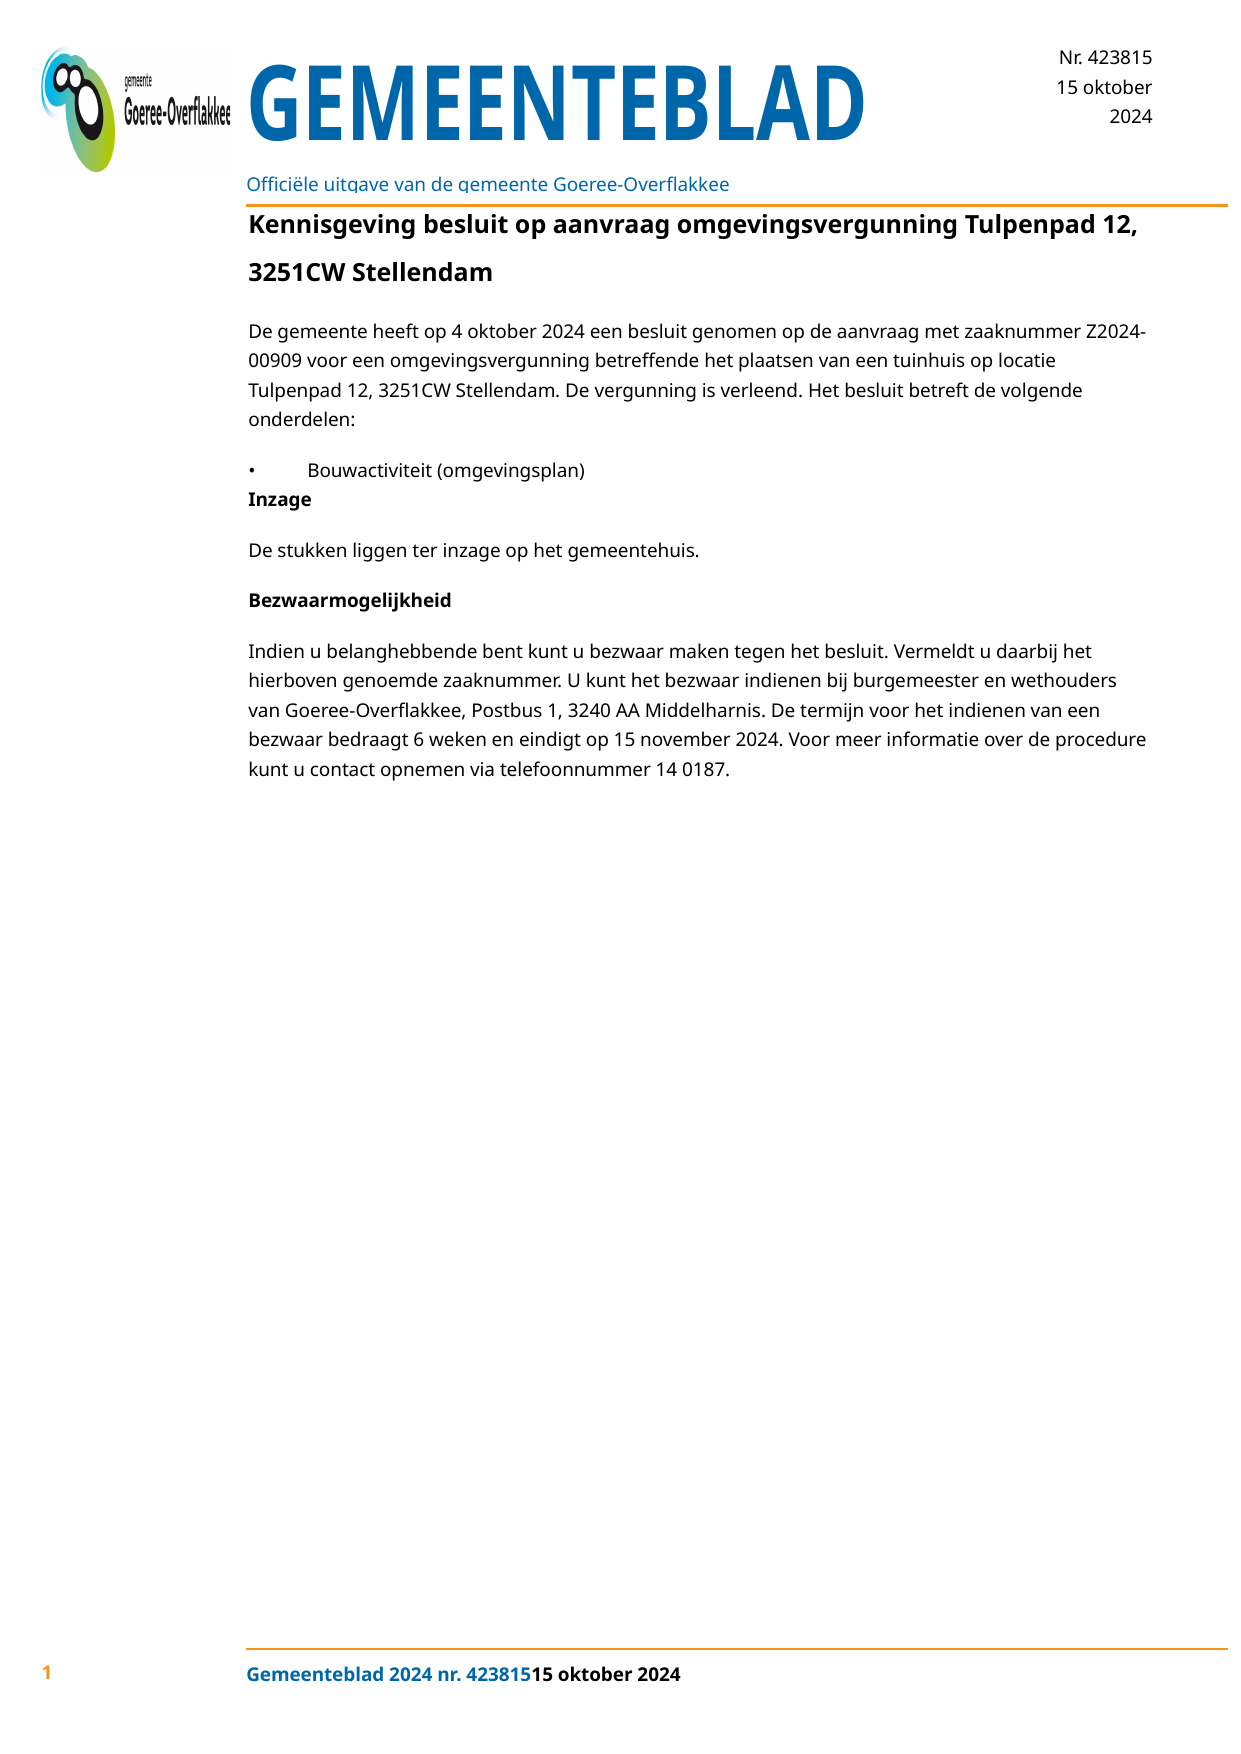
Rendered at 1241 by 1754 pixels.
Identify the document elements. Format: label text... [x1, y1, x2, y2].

text Inzage [248, 487, 1152, 512]
text De gemeente heeft op 4 oktober 2024 een besluit genomen op de aanvraag met zaaknummer Z2024-00909 voor een omgevingsvergunning betreffende het plaatsen van een tuinhuis op locatie Tulpenpad 12, 3251CW Stellendam. De vergunning is verleend. Het besluit betreft de volgende onderdelen: [248, 318, 1152, 432]
text Kennisgeving besluit op aanvraag omgevingsvergunning Tulpenpad 12, 3251CW Stellendam [248, 207, 1152, 288]
text Indien u belanghebbende bent kunt u bezwaar maken tegen het besluit. Vermeldt u daarbij het hierboven genoemde zaaknummer. U kunt het bezwaar indienen bij burgemeester en wethouders van Goeree-Overflakkee, Postbus 1, 3240 AA Middelharnis. De termijn voor het indienen van een bezwaar bedraagt 6 weken en eindigt op 15 november 2024. Voor meer informatie over de procedure kunt u contact opnemen via telefoonnummer 14 0187. [248, 638, 1152, 782]
list Bouwactiviteit (omgevingsplan) [248, 457, 1152, 483]
text Bezwaarmogelijkheid [248, 587, 1152, 613]
picture [41, 47, 231, 172]
text De stukken liggen ter inzage op het gemeentehuis. [248, 537, 1152, 563]
